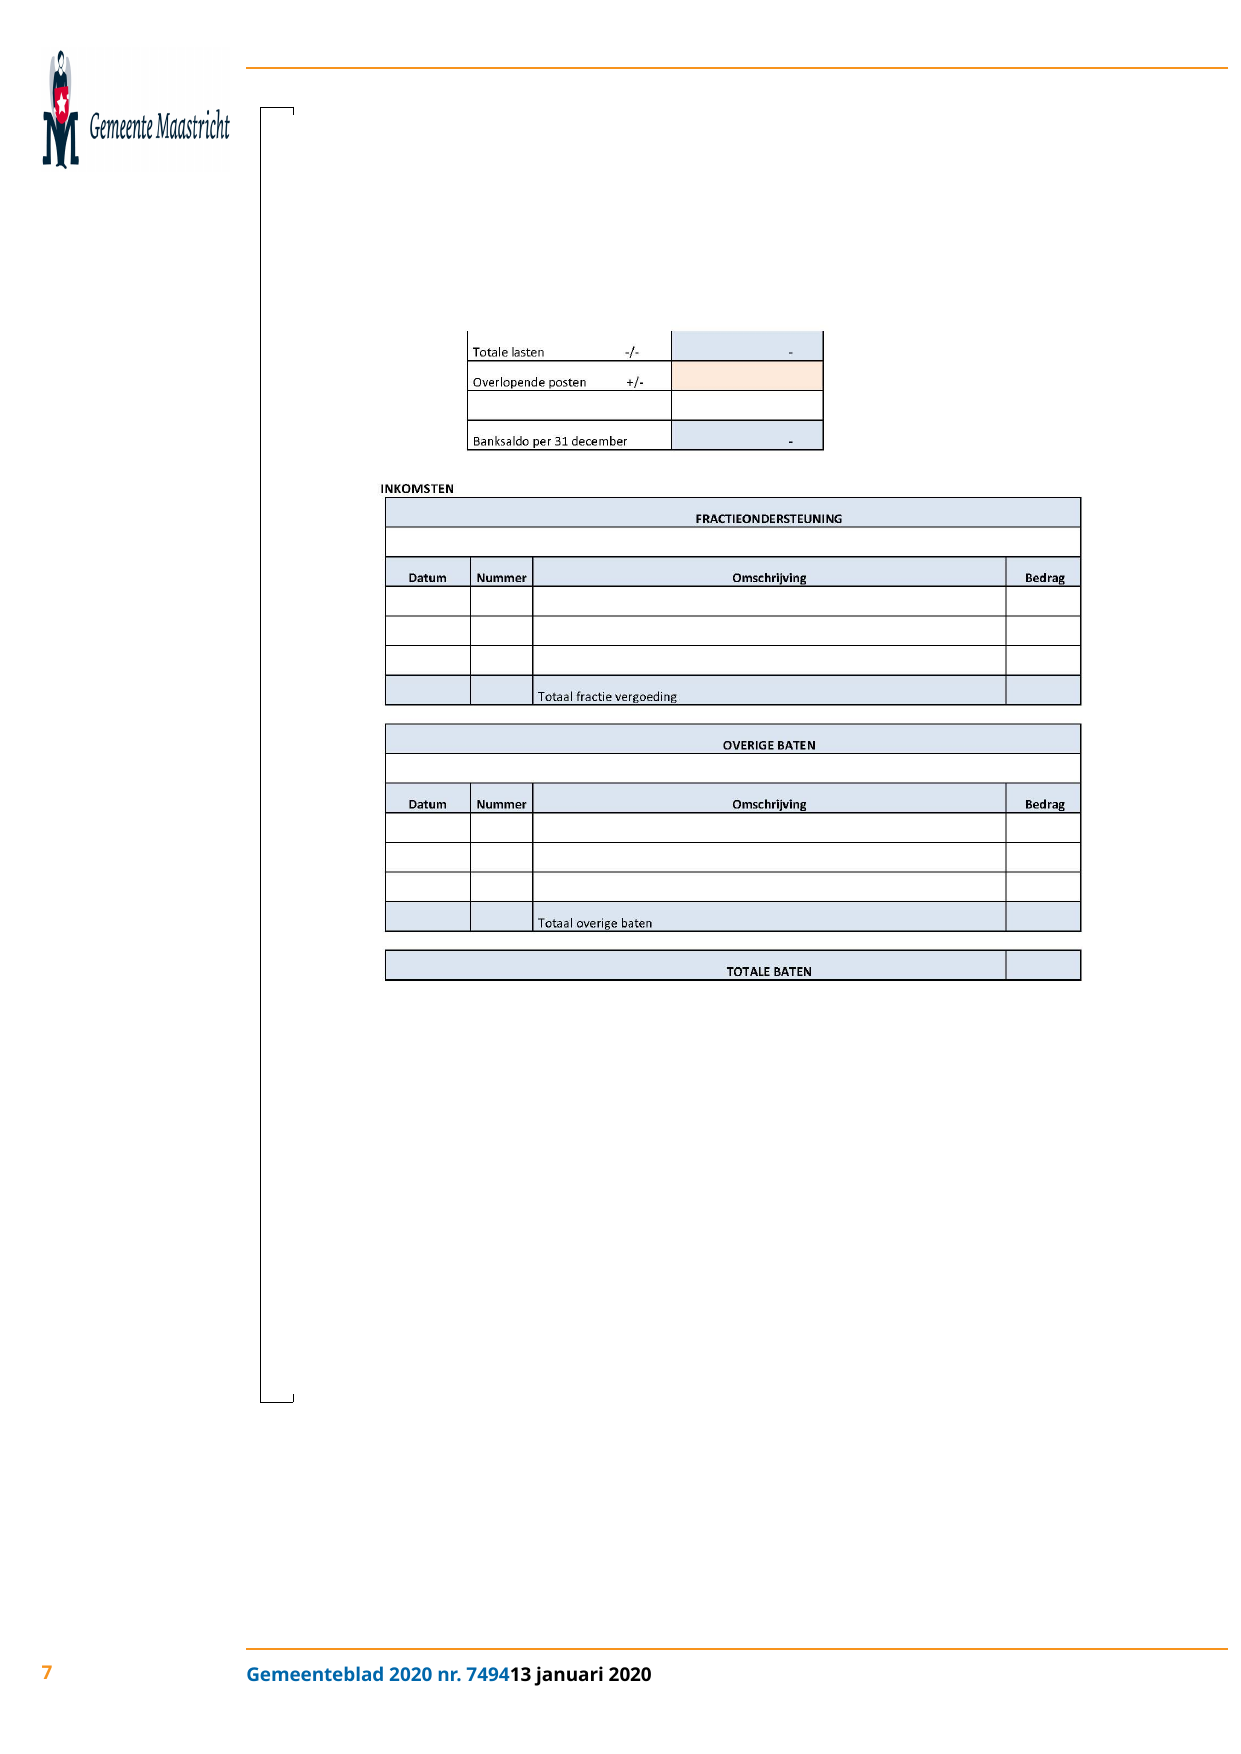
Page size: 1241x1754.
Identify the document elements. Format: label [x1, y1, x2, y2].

picture [268, 115, 1173, 1394]
picture [41, 47, 231, 172]
